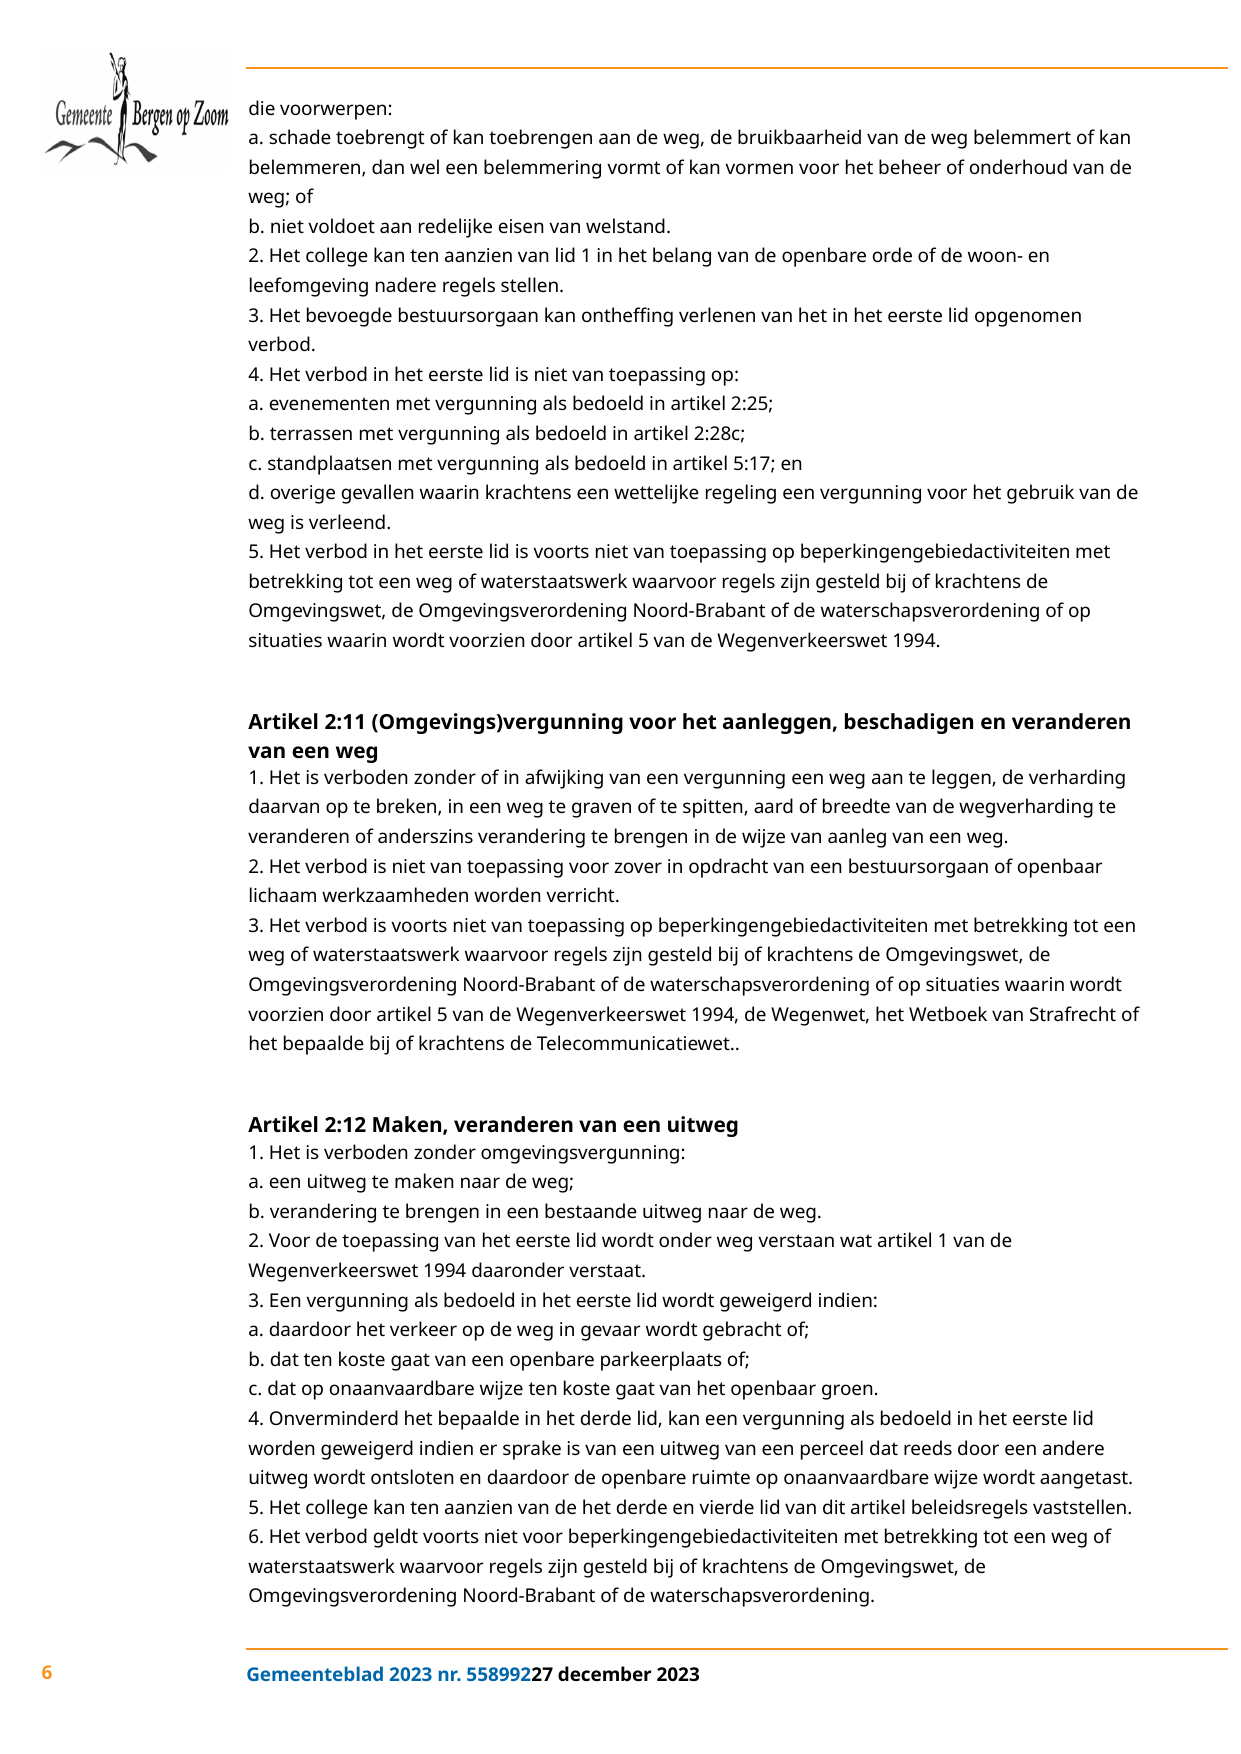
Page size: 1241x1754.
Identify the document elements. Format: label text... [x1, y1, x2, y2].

text b. verandering te brengen in een bestaande uitweg naar de weg. [248, 1198, 1152, 1224]
text a. daardoor het verkeer op de weg in gevaar wordt gebracht of; [248, 1316, 1152, 1342]
text b. terrassen met vergunning als bedoeld in artikel 2:28c; [248, 420, 1152, 446]
text b. dat ten koste gaat van een openbare parkeerplaats of; [248, 1346, 1152, 1372]
text 5. Het verbod in het eerste lid is voorts niet van toepassing op beperkingengebiedactiviteiten met betrekking tot een weg of waterstaatswerk waarvoor regels zijn gesteld bij of krachtens de Omgevingswet, de Omgevingsverordening Noord-Brabant of de waterschapsverordening of op situaties waarin wordt voorzien door artikel 5 van de Wegenverkeerswet 1994. [248, 538, 1152, 653]
text die voorwerpen: [248, 95, 1152, 121]
text c. dat op onaanvaardbare wijze ten koste gaat van het openbaar groen. [248, 1376, 1152, 1401]
text 4. Het verbod in het eerste lid is niet van toepassing op: [248, 361, 1152, 387]
text 3. Het bevoegde bestuursorgaan kan ontheffing verlenen van het in het eerste lid opgenomen verbod. [248, 302, 1152, 357]
text 1. Het is verboden zonder of in afwijking van een vergunning een weg aan te leggen, de verharding daarvan op te breken, in een weg te graven of te spitten, aard of breedte van de wegverharding te veranderen of anderszins verandering te brengen in de wijze van aanleg van een weg. [248, 764, 1152, 849]
text 5. Het college kan ten aanzien van de het derde en vierde lid van dit artikel beleidsregels vaststellen. [248, 1494, 1152, 1519]
text a. evenementen met vergunning als bedoeld in artikel 2:25; [248, 391, 1152, 416]
text a. een uitweg te maken naar de weg; [248, 1168, 1152, 1194]
text d. overige gevallen waarin krachtens een wettelijke regeling een vergunning voor het gebruik van de weg is verleend. [248, 479, 1152, 535]
text c. standplaatsen met vergunning als bedoeld in artikel 5:17; en [248, 450, 1152, 476]
text 2. Voor de toepassing van het eerste lid wordt onder weg verstaan wat artikel 1 van de Wegenverkeerswet 1994 daaronder verstaat. [248, 1228, 1152, 1283]
text a. schade toebrengt of kan toebrengen aan de weg, de bruikbaarheid van de weg belemmert of kan belemmeren, dan wel een belemmering vormt of kan vormen voor het beheer of onderhoud van de weg; of [248, 124, 1152, 209]
picture [41, 47, 231, 172]
text 3. Een vergunning als bedoeld in het eerste lid wordt geweigerd indien: [248, 1287, 1152, 1312]
text 2. Het verbod is niet van toepassing voor zover in opdracht van een bestuursorgaan of openbaar lichaam werkzaamheden worden verricht. [248, 853, 1152, 908]
text 3. Het verbod is voorts niet van toepassing op beperkingengebiedactiviteiten met betrekking tot een weg of waterstaatswerk waarvoor regels zijn gesteld bij of krachtens de Omgevingswet, de Omgevingsverordening Noord-Brabant of de waterschapsverordening of op situaties waarin wordt voorzien door artikel 5 van de Wegenverkeerswet 1994, de Wegenwet, het Wetboek van Strafrecht of het bepaalde bij of krachtens de Telecommunicatiewet.. [248, 912, 1152, 1056]
text 4. Onverminderd het bepaalde in het derde lid, kan een vergunning als bedoeld in het eerste lid worden geweigerd indien er sprake is van een uitweg van een perceel dat reeds door een andere uitweg wordt ontsloten en daardoor de openbare ruimte op onaanvaardbare wijze wordt aangetast. [248, 1405, 1152, 1490]
text 6. Het verbod geldt voorts niet voor beperkingengebiedactiviteiten met betrekking tot een weg of waterstaatswerk waarvoor regels zijn gesteld bij of krachtens de Omgevingswet, de Omgevingsverordening Noord-Brabant of de waterschapsverordening. [248, 1523, 1152, 1608]
text Artikel 2:12 Maken, veranderen van een uitweg [248, 1110, 1152, 1139]
text b. niet voldoet aan redelijke eisen van welstand. [248, 213, 1152, 239]
text Artikel 2:11 (Omgevings)vergunning voor het aanleggen, beschadigen en veranderen van een weg [248, 707, 1152, 764]
text 1. Het is verboden zonder omgevingsvergunning: [248, 1139, 1152, 1164]
text 2. Het college kan ten aanzien van lid 1 in het belang van de openbare orde of de woon- en leefomgeving nadere regels stellen. [248, 243, 1152, 298]
